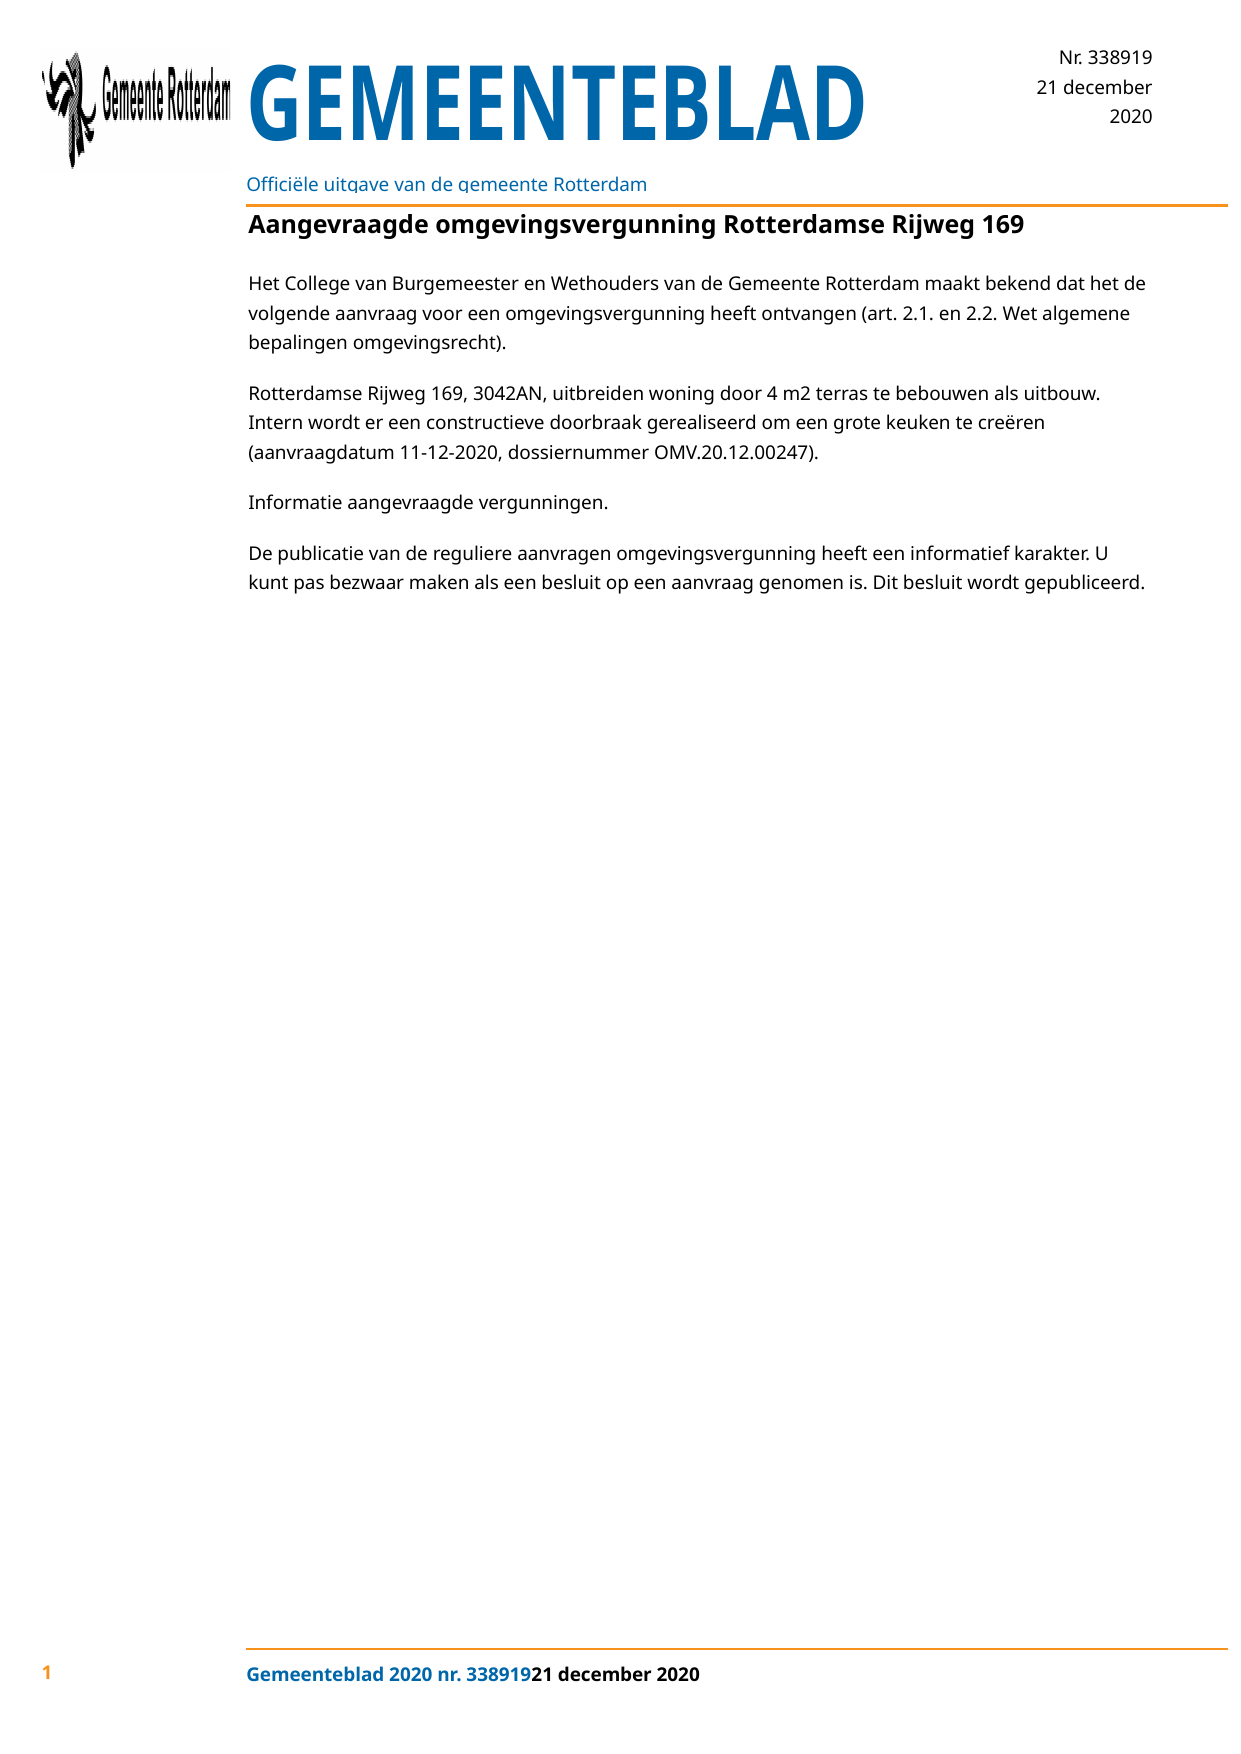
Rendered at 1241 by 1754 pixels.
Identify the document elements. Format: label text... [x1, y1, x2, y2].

text Informatie aangevraagde vergunningen. [248, 489, 1152, 515]
picture [41, 47, 231, 172]
text De publicatie van de reguliere aanvragen omgevingsvergunning heeft een informatief karakter. U kunt pas bezwaar maken als een besluit op een aanvraag genomen is. Dit besluit wordt gepubliceerd. [248, 540, 1152, 595]
text Het College van Burgemeester en Wethouders van de Gemeente Rotterdam maakt bekend dat het de volgende aanvraag voor een omgevingsvergunning heeft ontvangen (art. 2.1. en 2.2. Wet algemene bepalingen omgevingsrecht). [248, 270, 1152, 355]
text Aangevraagde omgevingsvergunning Rotterdamse Rijweg 169 [248, 207, 1152, 241]
text Rotterdamse Rijweg 169, 3042AN, uitbreiden woning door 4 m2 terras te bebouwen als uitbouw. Intern wordt er een constructieve doorbraak gerealiseerd om een grote keuken te creëren (aanvraagdatum 11-12-2020, dossiernummer OMV.20.12.00247). [248, 380, 1152, 465]
